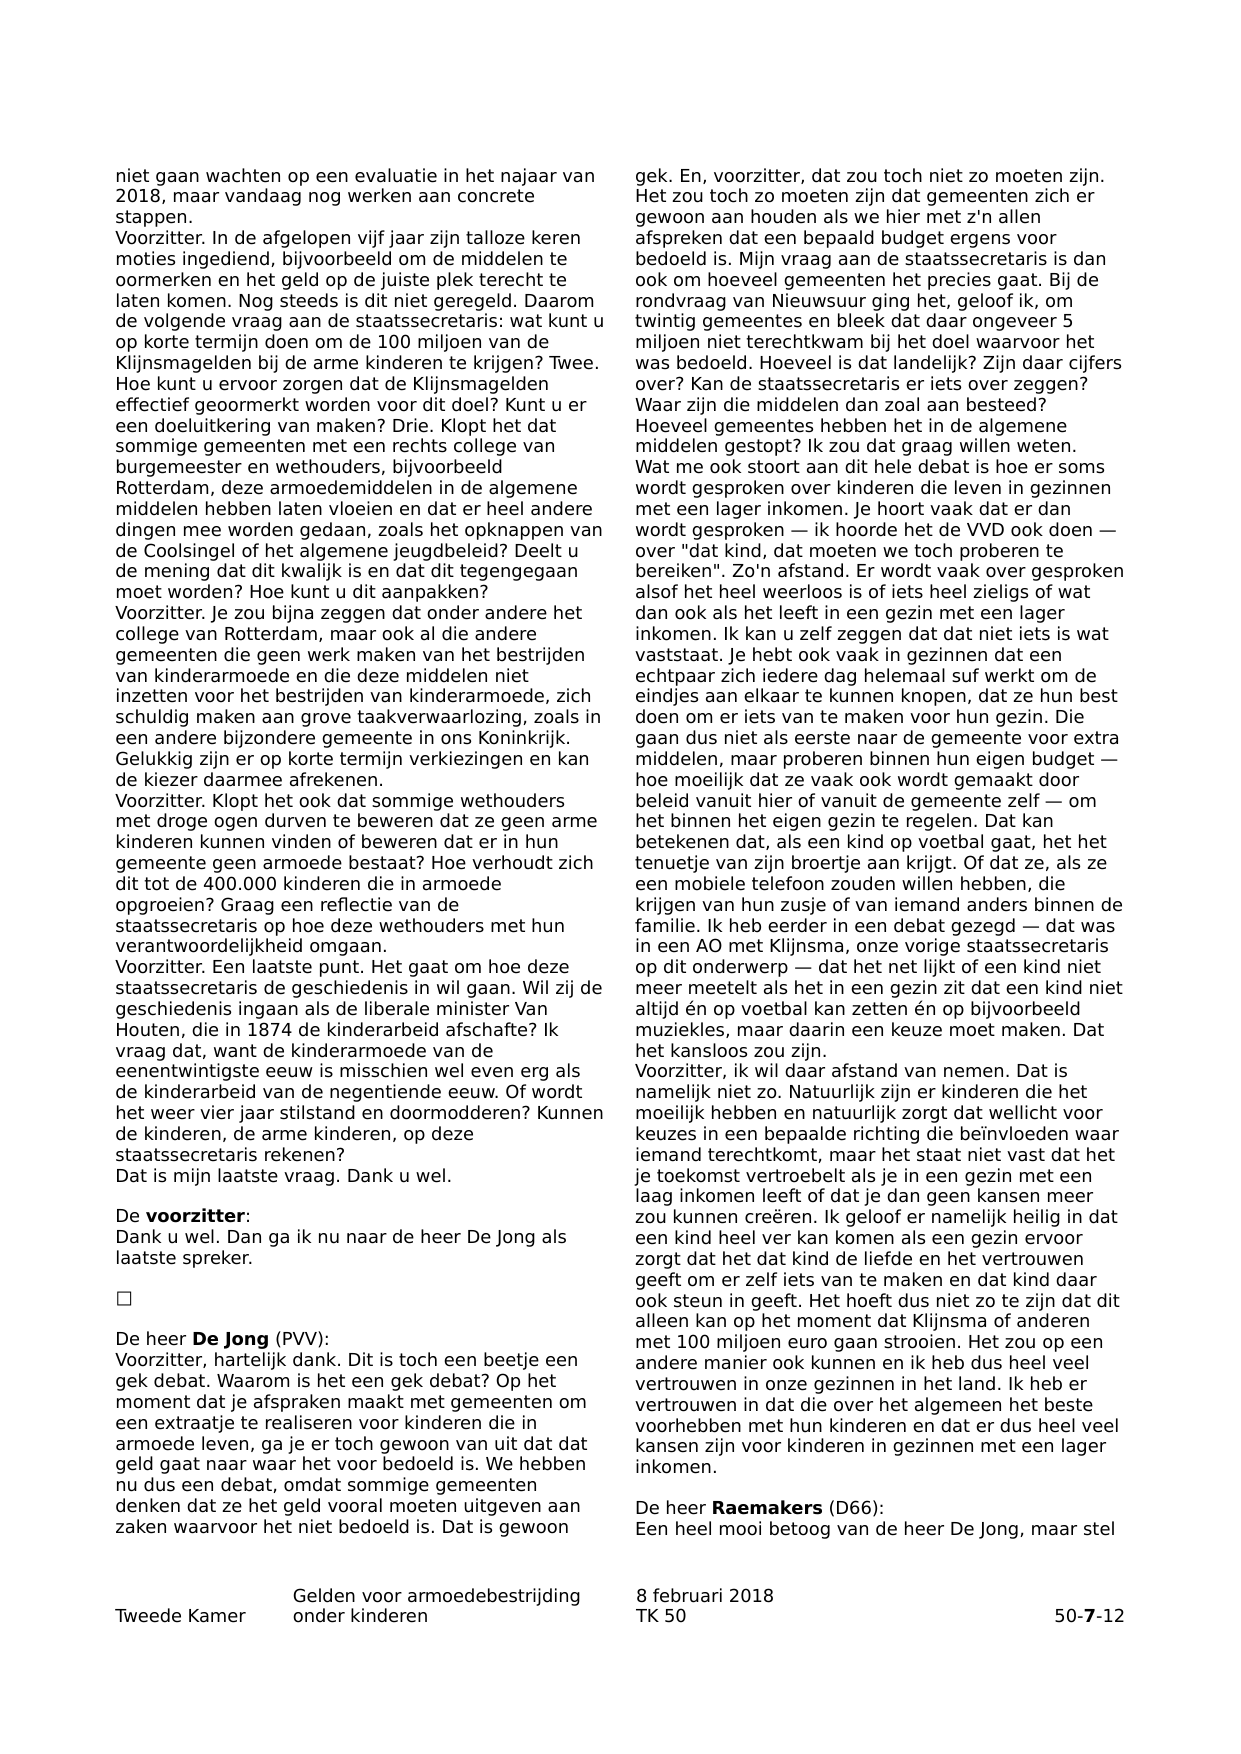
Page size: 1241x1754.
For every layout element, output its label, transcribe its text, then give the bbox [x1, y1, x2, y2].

text De heer De Jong (PVV): [115, 1329, 605, 1350]
text Voorzitter. Je zou bijna zeggen dat onder andere het college van Rotterdam, maar ook al die andere gemeenten die geen werk maken van het bestrijden van kinderarmoede en die deze middelen niet inzetten voor het bestrijden van kinderarmoede, zich schuldig maken aan grove taakverwaarlozing, zoals in een andere bijzondere gemeente in ons Koninkrijk. Gelukkig zijn er op korte termijn verkiezingen en kan de kiezer daarmee afrekenen. [115, 603, 605, 790]
text Dat is mijn laatste vraag. Dank u wel. [115, 1165, 605, 1186]
text Voorzitter, hartelijk dank. Dit is toch een beetje een gek debat. Waarom is het een gek debat? Op het moment dat je afspraken maakt met gemeenten om een extraatje te realiseren voor kinderen die in armoede leven, ga je er toch gewoon van uit dat dat geld gaat naar waar het voor bedoeld is. We hebben nu dus een debat, omdat sommige gemeenten denken dat ze het geld vooral moeten uitgeven aan zaken waarvoor het niet bedoeld is. Dat is gewoon [115, 1350, 605, 1537]
text De heer Raemakers (D66): [635, 1498, 1125, 1518]
text Voorzitter. In de afgelopen vijf jaar zijn talloze keren moties ingediend, bijvoorbeeld om de middelen te oormerken en het geld op de juiste plek terecht te laten komen. Nog steeds is dit niet geregeld. Daarom de volgende vraag aan de staatssecretaris: wat kunt u op korte termijn doen om de 100 miljoen van de Klijnsmagelden bij de arme kinderen te krijgen? Twee. Hoe kunt u ervoor zorgen dat de Klijnsmagelden effectief geoormerkt worden voor dit doel? Kunt u er een doeluitkering van maken? Drie. Klopt het dat sommige gemeenten met een rechts college van burgemeester en wethouders, bijvoorbeeld Rotterdam, deze armoedemiddelen in de algemene middelen hebben laten vloeien en dat er heel andere dingen mee worden gedaan, zoals het opknappen van de Coolsingel of het algemene jeugdbeleid? Deelt u de mening dat dit kwalijk is en dat dit tegengegaan moet worden? Hoe kunt u dit aanpakken? [115, 228, 605, 603]
text Dank u wel. Dan ga ik nu naar de heer De Jong als laatste spreker. [115, 1227, 605, 1268]
text Wat me ook stoort aan dit hele debat is hoe er soms wordt gesproken over kinderen die leven in gezinnen met een lager inkomen. Je hoort vaak dat er dan wordt gesproken — ik hoorde het de VVD ook doen — over "dat kind, dat moeten we toch proberen te bereiken". Zo'n afstand. Er wordt vaak over gesproken alsof het heel weerloos is of iets heel zieligs of wat dan ook als het leeft in een gezin met een lager inkomen. Ik kan u zelf zeggen dat dat niet iets is wat vaststaat. Je hebt ook vaak in gezinnen dat een echtpaar zich iedere dag helemaal suf werkt om de eindjes aan elkaar te kunnen knopen, dat ze hun best doen om er iets van te maken voor hun gezin. Die gaan dus niet als eerste naar de gemeente voor extra middelen, maar proberen binnen hun eigen budget — hoe moeilijk dat ze vaak ook wordt gemaakt door beleid vanuit hier of vanuit de gemeente zelf — om het binnen het eigen gezin te regelen. Dat kan betekenen dat, als een kind op voetbal gaat, het het tenuetje van zijn broertje aan krijgt. Of dat ze, als ze een mobiele telefoon zouden willen hebben, die krijgen van hun zusje of van iemand anders binnen de familie. Ik heb eerder in een debat gezegd — dat was in een AO met Klijnsma, onze vorige staatssecretaris op dit onderwerp — dat het net lijkt of een kind niet meer meetelt als het in een gezin zit dat een kind niet altijd én op voetbal kan zetten én op bijvoorbeeld muziekles, maar daarin een keuze moet maken. Dat het kansloos zou zijn. [635, 457, 1125, 1061]
text Voorzitter. Klopt het ook dat sommige wethouders met droge ogen durven te beweren dat ze geen arme kinderen kunnen vinden of beweren dat er in hun gemeente geen armoede bestaat? Hoe verhoudt zich dit tot de 400.000 kinderen die in armoede opgroeien? Graag een reflectie van de staatssecretaris op hoe deze wethouders met hun verantwoordelijkheid omgaan. [115, 790, 605, 957]
text ⬜ [115, 1288, 605, 1309]
text niet gaan wachten op een evaluatie in het najaar van 2018, maar vandaag nog werken aan concrete stappen. [115, 165, 605, 228]
text Een heel mooi betoog van de heer De Jong, maar stel [635, 1518, 1125, 1539]
text Voorzitter. Een laatste punt. Het gaat om hoe deze staatssecretaris de geschiedenis in wil gaan. Wil zij de geschiedenis ingaan als de liberale minister Van Houten, die in 1874 de kinderarbeid afschafte? Ik vraag dat, want de kinderarmoede van de eenentwintigste eeuw is misschien wel even erg als de kinderarbeid van de negentiende eeuw. Of wordt het weer vier jaar stilstand en doormodderen? Kunnen de kinderen, de arme kinderen, op deze staatssecretaris rekenen? [115, 957, 605, 1165]
text Voorzitter, ik wil daar afstand van nemen. Dat is namelijk niet zo. Natuurlijk zijn er kinderen die het moeilijk hebben en natuurlijk zorgt dat wellicht voor keuzes in een bepaalde richting die beïnvloeden waar iemand terechtkomt, maar het staat niet vast dat het je toekomst vertroebelt als je in een gezin met een laag inkomen leeft of dat je dan geen kansen meer zou kunnen creëren. Ik geloof er namelijk heilig in dat een kind heel ver kan komen als een gezin ervoor zorgt dat het dat kind de liefde en het vertrouwen geeft om er zelf iets van te maken en dat kind daar ook steun in geeft. Het hoeft dus niet zo te zijn dat dit alleen kan op het moment dat Klijnsma of anderen met 100 miljoen euro gaan strooien. Het zou op een andere manier ook kunnen en ik heb dus heel veel vertrouwen in onze gezinnen in het land. Ik heb er vertrouwen in dat die over het algemeen het beste voorhebben met hun kinderen en dat er dus heel veel kansen zijn voor kinderen in gezinnen met een lager inkomen. [635, 1061, 1125, 1478]
text De voorzitter: [115, 1206, 605, 1227]
text gek. En, voorzitter, dat zou toch niet zo moeten zijn. Het zou toch zo moeten zijn dat gemeenten zich er gewoon aan houden als we hier met z'n allen afspreken dat een bepaald budget ergens voor bedoeld is. Mijn vraag aan de staatssecretaris is dan ook om hoeveel gemeenten het precies gaat. Bij de rondvraag van Nieuwsuur ging het, geloof ik, om twintig gemeentes en bleek dat daar ongeveer 5 miljoen niet terechtkwam bij het doel waarvoor het was bedoeld. Hoeveel is dat landelijk? Zijn daar cijfers over? Kan de staatssecretaris er iets over zeggen? Waar zijn die middelen dan zoal aan besteed? Hoeveel gemeentes hebben het in de algemene middelen gestopt? Ik zou dat graag willen weten. [635, 165, 1125, 457]
